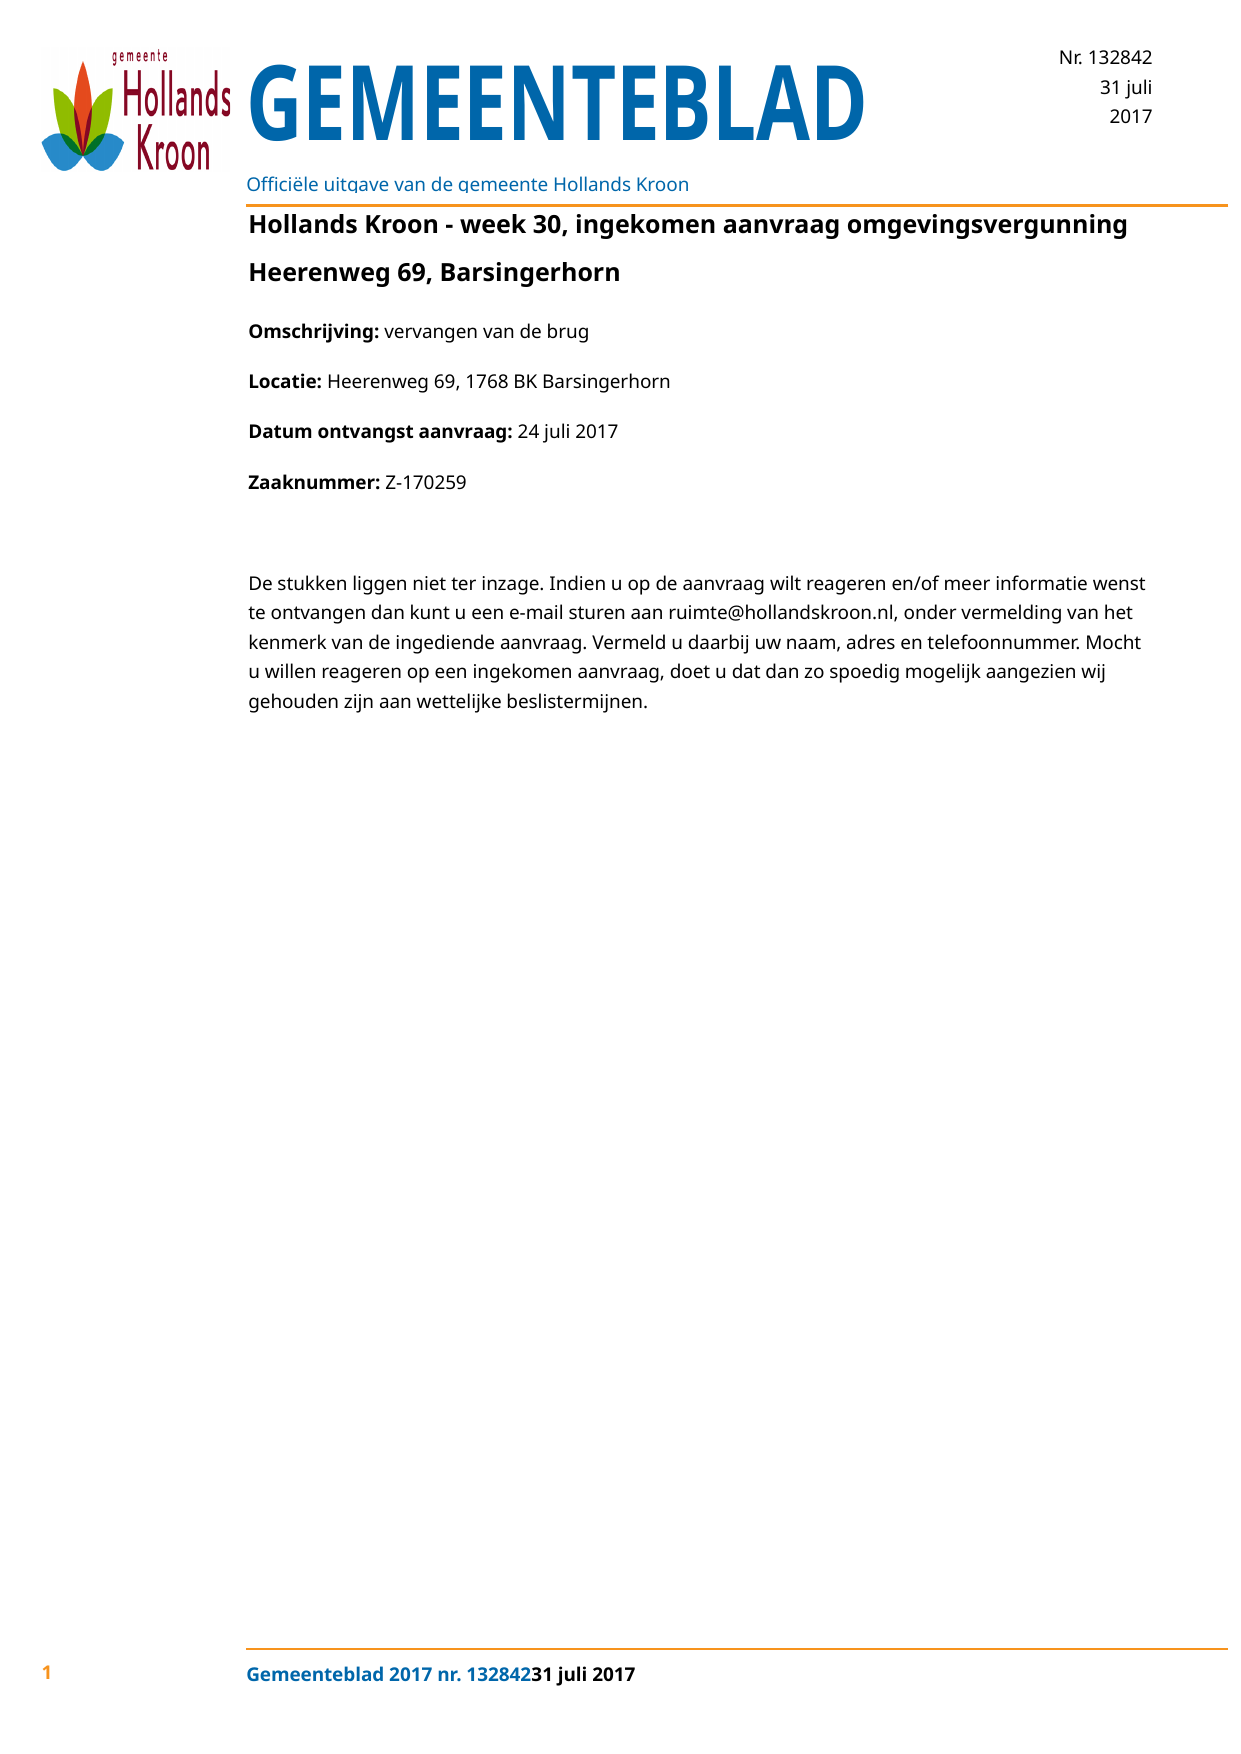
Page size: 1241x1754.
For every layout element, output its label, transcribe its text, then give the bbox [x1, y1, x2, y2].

text De stukken liggen niet ter inzage. Indien u op de aanvraag wilt reageren en/of meer informatie wenst te ontvangen dan kunt u een e-mail sturen aan ruimte@hollandskroon.nl, onder vermelding van het kenmerk van de ingediende aanvraag. Vermeld u daarbij uw naam, adres en telefoonnummer. Mocht u willen reageren op een ingekomen aanvraag, doet u dat dan zo spoedig mogelijk aangezien wij gehouden zijn aan wettelijke beslistermijnen. [248, 570, 1152, 714]
text Locatie: Heerenweg 69, 1768 BK Barsingerhorn [248, 368, 1152, 394]
text Zaaknummer: Z-170259 [248, 469, 1152, 495]
text Omschrijving: vervangen van de brug [248, 318, 1152, 344]
text Datum ontvangst aanvraag: 24 juli 2017 [248, 419, 1152, 444]
text Hollands Kroon - week 30, ingekomen aanvraag omgevingsvergunning Heerenweg 69, Barsingerhorn [248, 207, 1152, 288]
picture [41, 47, 231, 172]
